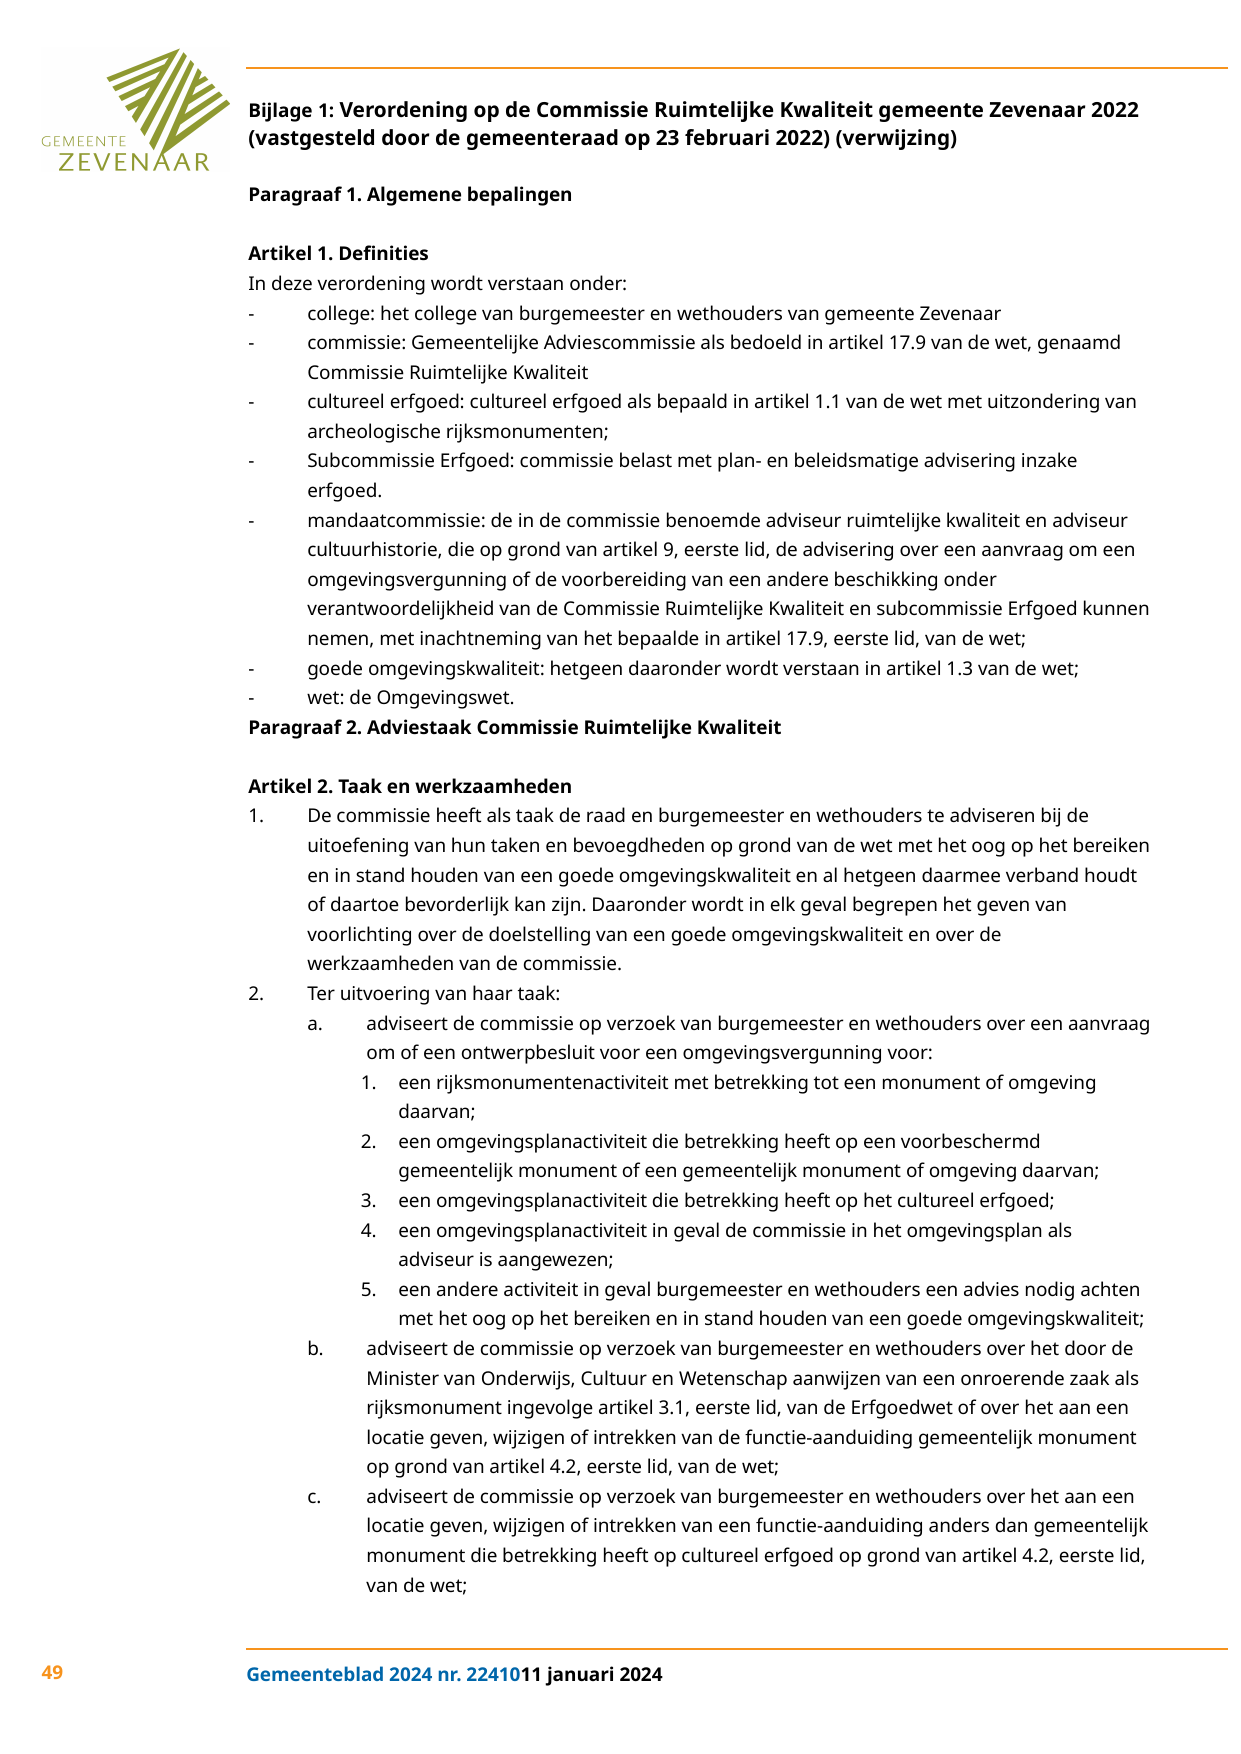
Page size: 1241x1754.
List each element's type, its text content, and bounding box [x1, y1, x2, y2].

list Ter uitvoering van haar taak: [248, 980, 1152, 1006]
list een omgevingsplanactiviteit in geval de commissie in het omgevingsplan als adviseur is aangewezen; [361, 1217, 1152, 1272]
picture [41, 47, 231, 172]
text Artikel 1. Definities [248, 241, 1152, 266]
list een rijksmonumentenactiviteit met betrekking tot een monument of omgeving daarvan; [361, 1069, 1152, 1124]
list college: het college van burgemeester en wethouders van gemeente Zevenaar [248, 300, 1152, 325]
list goede omgevingskwaliteit: hetgeen daaronder wordt verstaan in artikel 1.3 van de wet; [248, 655, 1152, 680]
text In deze verordening wordt verstaan onder: [248, 270, 1152, 296]
list adviseert de commissie op verzoek van burgemeester en wethouders over het aan een locatie geven, wijzigen of intrekken van een functie-aanduiding anders dan gemeentelijk monument die betrekking heeft op cultureel erfgoed op grond van artikel 4.2, eerste lid, van de wet; [307, 1483, 1152, 1597]
text Paragraaf 1. Algemene bepalingen [248, 181, 1152, 207]
list wet: de Omgevingswet. [248, 684, 1152, 710]
text Paragraaf 2. Adviestaak Commissie Ruimtelijke Kwaliteit [248, 714, 1152, 739]
list adviseert de commissie op verzoek van burgemeester en wethouders over het door de Minister van Onderwijs, Cultuur en Wetenschap aanwijzen van een onroerende zaak als rijksmonument ingevolge artikel 3.1, eerste lid, van de Erfgoedwet of over het aan een locatie geven, wijzigen of intrekken van de functie-aanduiding gemeentelijk monument op grond van artikel 4.2, eerste lid, van de wet; [307, 1335, 1152, 1479]
text Bijlage 1: Verordening op de Commissie Ruimtelijke Kwaliteit gemeente Zevenaar 2022 (vastgesteld door de gemeenteraad op 23 februari 2022) (verwijzing) [248, 95, 1152, 152]
list cultureel erfgoed: cultureel erfgoed als bepaald in artikel 1.1 van de wet met uitzondering van archeologische rijksmonumenten; [248, 388, 1152, 444]
list een omgevingsplanactiviteit die betrekking heeft op een voorbeschermd gemeentelijk monument of een gemeentelijk monument of omgeving daarvan; [361, 1128, 1152, 1183]
list De commissie heeft als taak de raad en burgemeester en wethouders te adviseren bij de uitoefening van hun taken en bevoegdheden op grond van de wet met het oog op het bereiken en in stand houden van een goede omgevingskwaliteit en al hetgeen daarmee verband houdt of daartoe bevorderlijk kan zijn. Daaronder wordt in elk geval begrepen het geven van voorlichting over de doelstelling van een goede omgevingskwaliteit en over de werkzaamheden van de commissie. [248, 803, 1152, 976]
list commissie: Gemeentelijke Adviescommissie als bedoeld in artikel 17.9 van de wet, genaamd Commissie Ruimtelijke Kwaliteit [248, 329, 1152, 384]
list mandaatcommissie: de in de commissie benoemde adviseur ruimtelijke kwaliteit en adviseur cultuurhistorie, die op grond van artikel 9, eerste lid, de advisering over een aanvraag om een omgevingsvergunning of de voorbereiding van een andere beschikking onder verantwoordelijkheid van de Commissie Ruimtelijke Kwaliteit en subcommissie Erfgoed kunnen nemen, met inachtneming van het bepaalde in artikel 17.9, eerste lid, van de wet; [248, 507, 1152, 651]
list adviseert de commissie op verzoek van burgemeester en wethouders over een aanvraag om of een ontwerpbesluit voor een omgevingsvergunning voor: [307, 1010, 1152, 1065]
list Subcommissie Erfgoed: commissie belast met plan- en beleidsmatige advisering inzake erfgoed. [248, 448, 1152, 503]
text Artikel 2. Taak en werkzaamheden [248, 773, 1152, 799]
list een andere activiteit in geval burgemeester en wethouders een advies nodig achten met het oog op het bereiken en in stand houden van een goede omgevingskwaliteit; [361, 1276, 1152, 1331]
list een omgevingsplanactiviteit die betrekking heeft op het cultureel erfgoed; [361, 1187, 1152, 1213]
